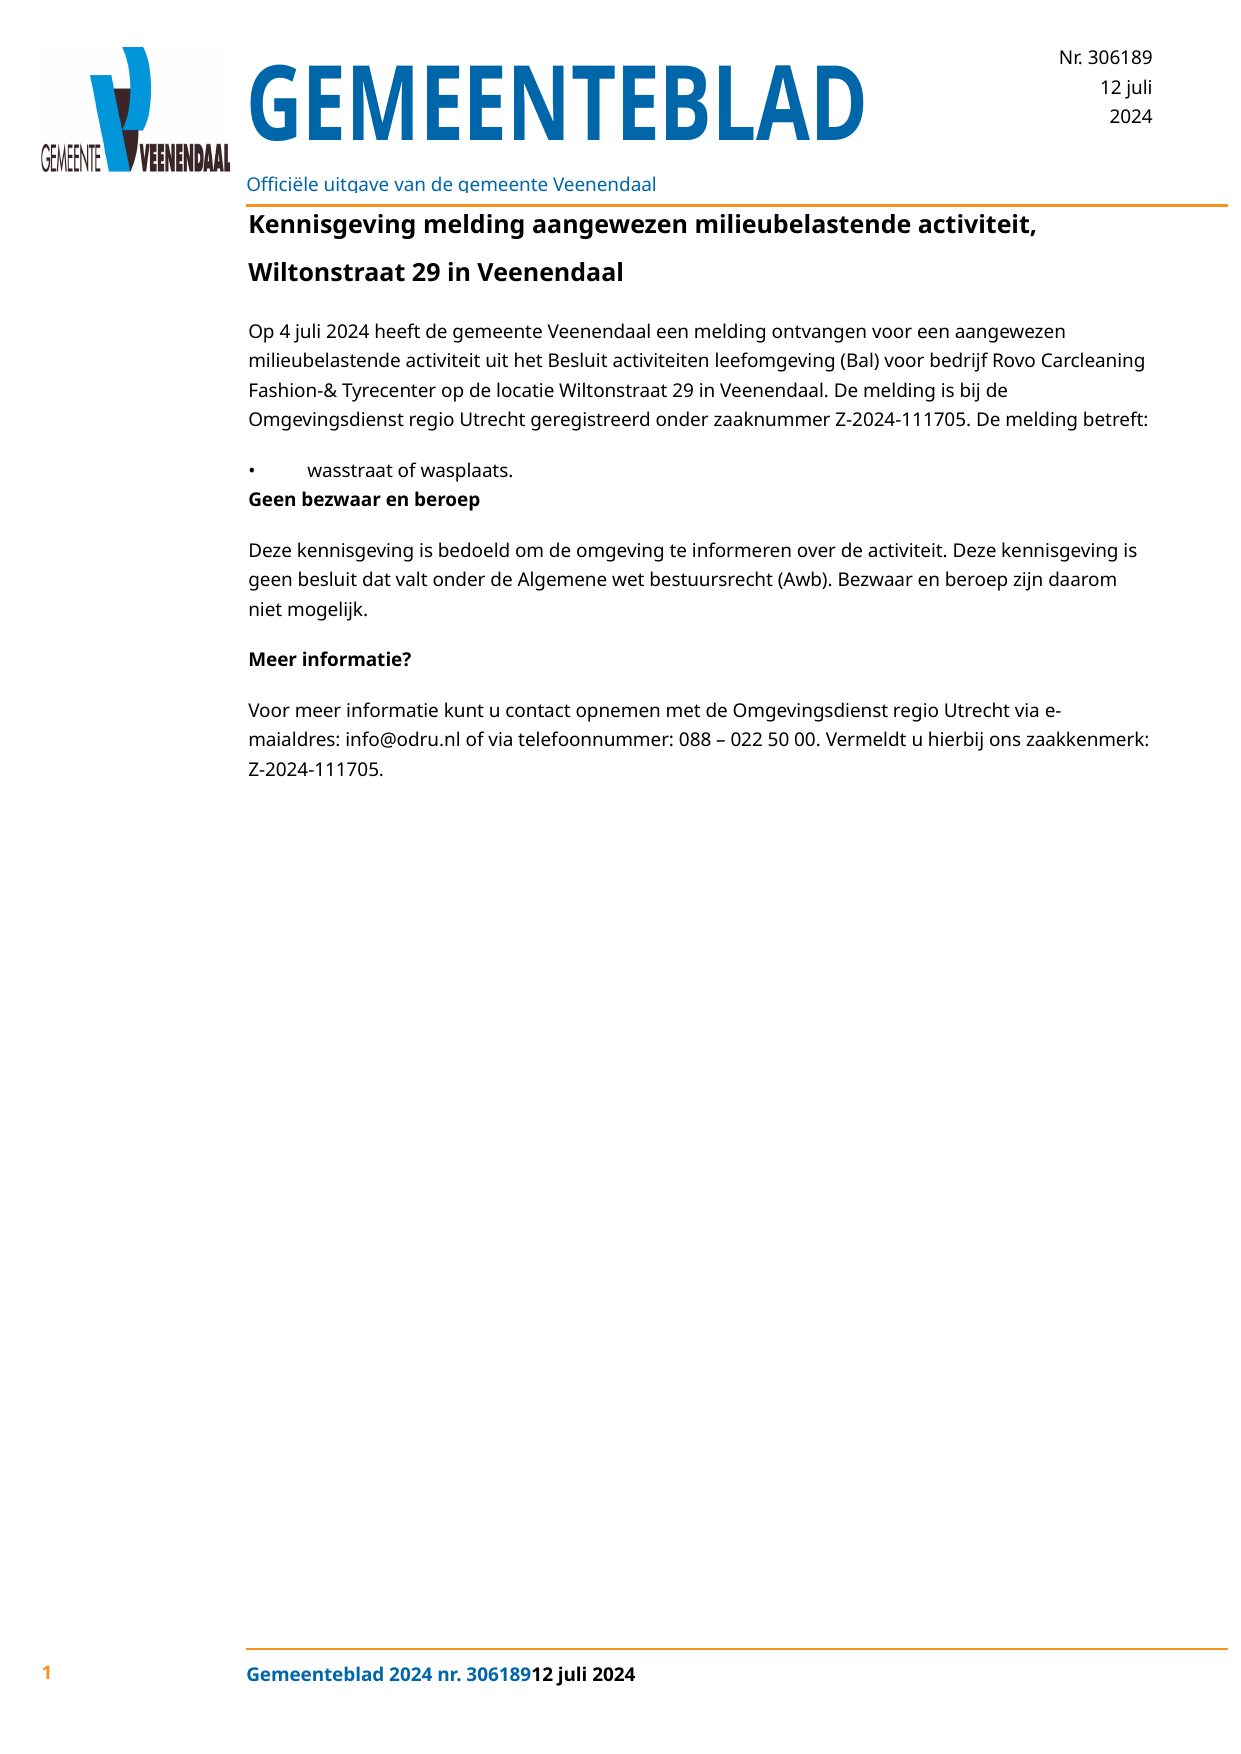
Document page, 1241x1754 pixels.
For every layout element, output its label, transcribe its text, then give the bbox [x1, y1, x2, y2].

picture [41, 47, 130, 172]
text Kennisgeving melding aangewezen milieubelastende activiteit, Wiltonstraat 29 in Veenendaal [248, 207, 1152, 288]
text Voor meer informatie kunt u contact opnemen met de Omgevingsdienst regio Utrecht via e-maialdres: info@odru.nl of via telefoonnummer: 088 – 022 50 00. Vermeldt u hierbij ons zaakkenmerk: Z-2024-111705. [248, 697, 1152, 782]
text Meer informatie? [248, 647, 1152, 672]
picture [123, 47, 231, 172]
text Geen bezwaar en beroep [248, 487, 1152, 512]
list wasstraat of wasplaats. [248, 457, 1152, 483]
text Op 4 juli 2024 heeft de gemeente Veenendaal een melding ontvangen voor een aangewezen milieubelastende activiteit uit het Besluit activiteiten leefomgeving (Bal) voor bedrijf Rovo Carcleaning Fashion-& Tyrecenter op de locatie Wiltonstraat 29 in Veenendaal. De melding is bij de Omgevingsdienst regio Utrecht geregistreerd onder zaaknummer Z-2024-111705. De melding betreft: [248, 318, 1152, 432]
text Deze kennisgeving is bedoeld om de omgeving te informeren over de activiteit. Deze kennisgeving is geen besluit dat valt onder de Algemene wet bestuursrecht (Awb). Bezwaar en beroep zijn daarom niet mogelijk. [248, 537, 1152, 622]
